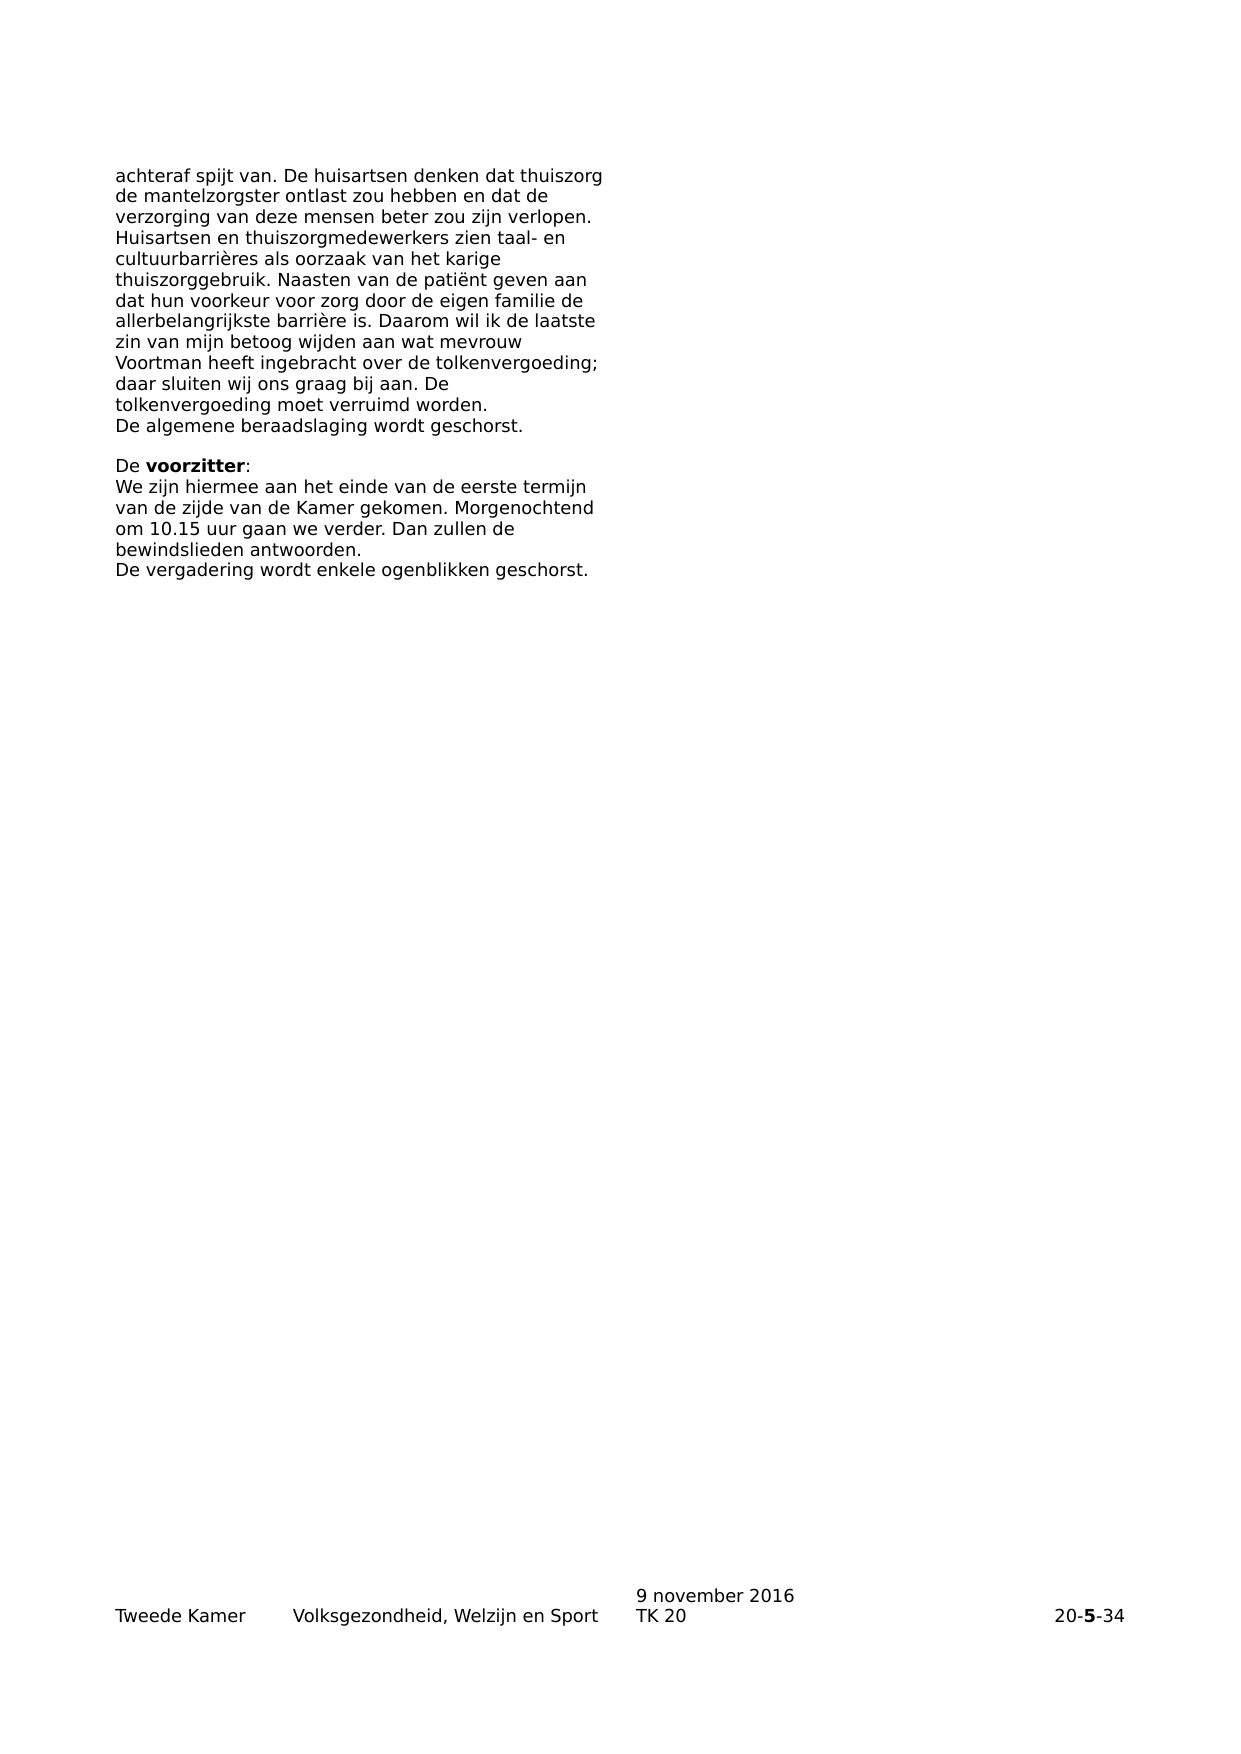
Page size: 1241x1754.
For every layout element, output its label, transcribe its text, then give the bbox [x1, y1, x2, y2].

text De voorzitter: [115, 456, 605, 477]
text De vergadering wordt enkele ogenblikken geschorst. [115, 560, 605, 581]
text achteraf spijt van. De huisartsen denken dat thuiszorg de mantelzorgster ontlast zou hebben en dat de verzorging van deze mensen beter zou zijn verlopen. Huisartsen en thuiszorgmedewerkers zien taal- en cultuurbarrières als oorzaak van het karige thuiszorggebruik. Naasten van de patiënt geven aan dat hun voorkeur voor zorg door de eigen familie de allerbelangrijkste barrière is. Daarom wil ik de laatste zin van mijn betoog wijden aan wat mevrouw Voortman heeft ingebracht over de tolkenvergoeding; daar sluiten wij ons graag bij aan. De tolkenvergoeding moet verruimd worden. [115, 165, 605, 415]
text We zijn hiermee aan het einde van de eerste termijn van de zijde van de Kamer gekomen. Morgenochtend om 10.15 uur gaan we verder. Dan zullen de bewindslieden antwoorden. [115, 477, 605, 560]
text De algemene beraadslaging wordt geschorst. [115, 415, 605, 436]
